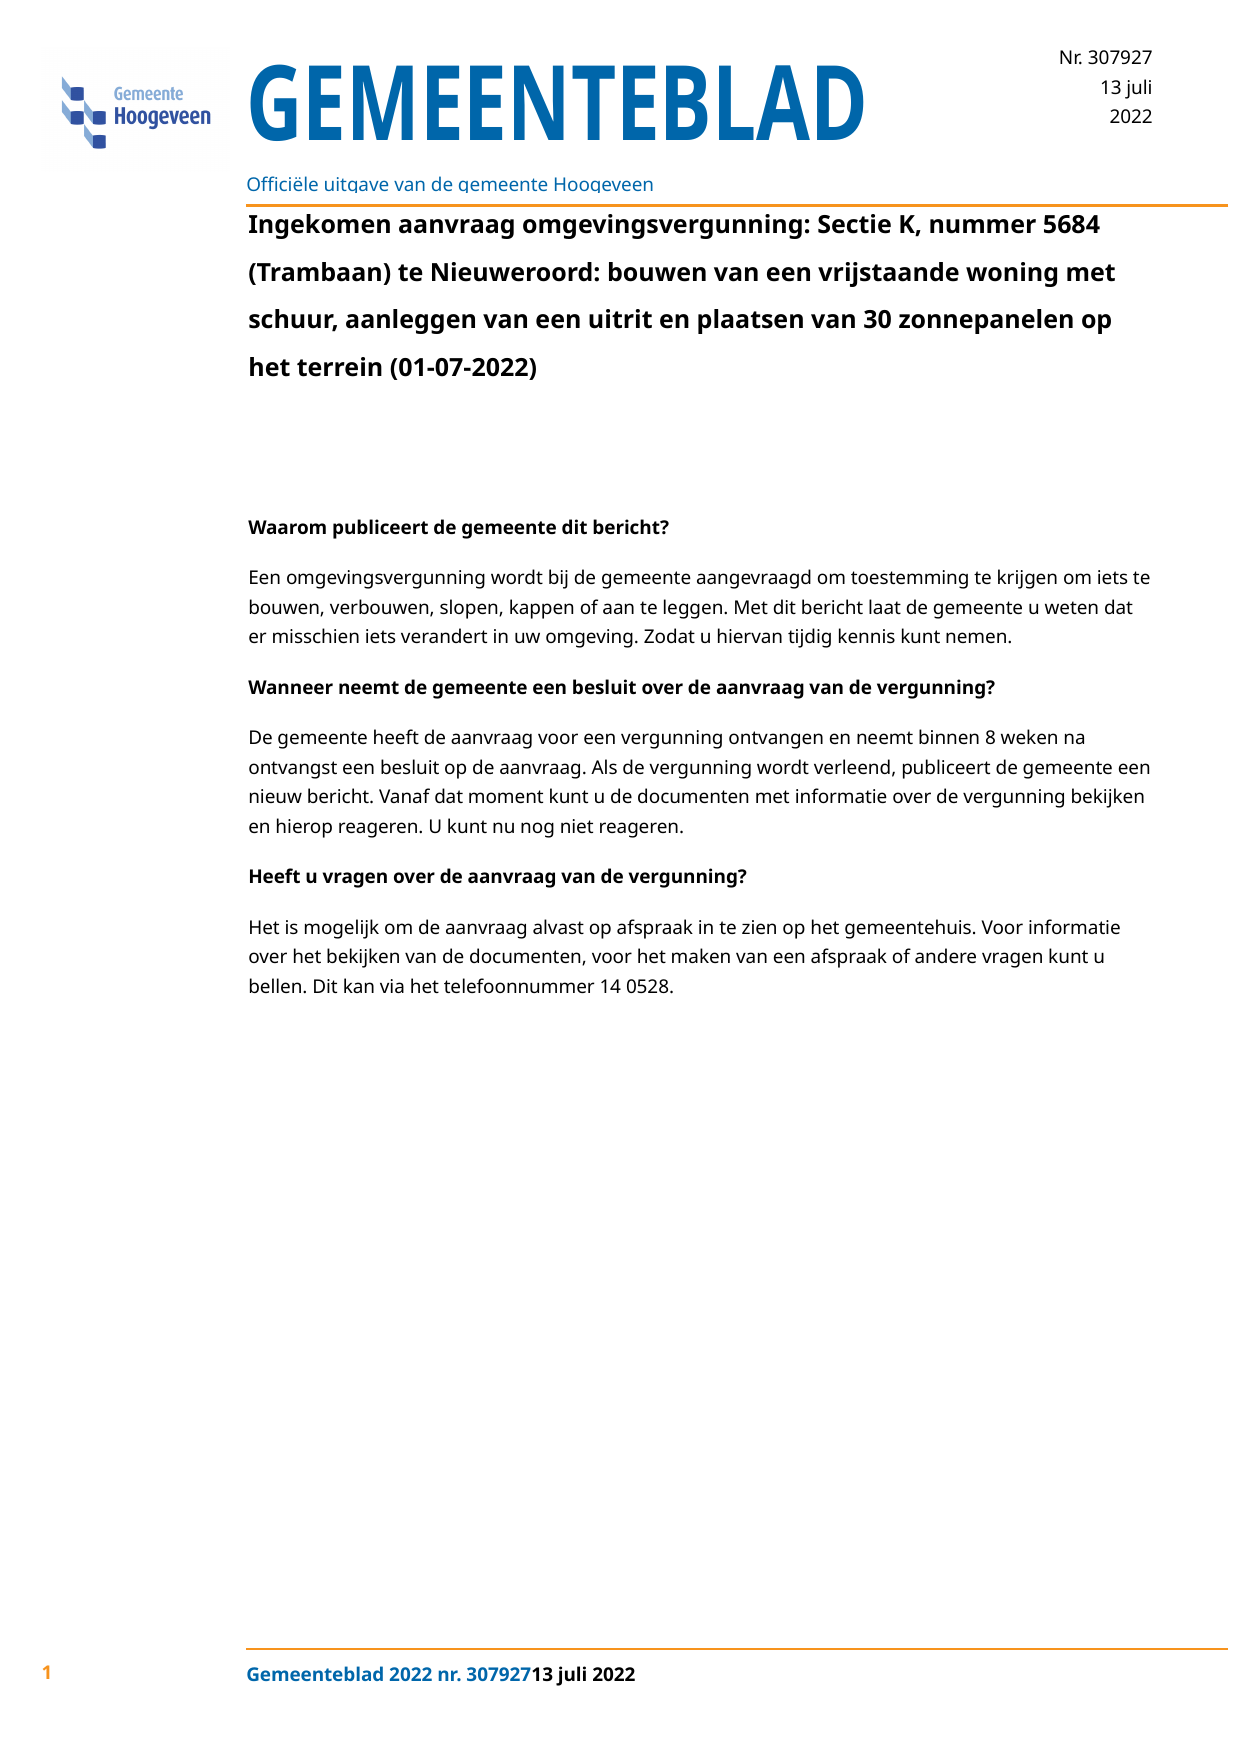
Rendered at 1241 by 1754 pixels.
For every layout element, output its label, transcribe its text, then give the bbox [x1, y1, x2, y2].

text Een omgevingsvergunning wordt bij de gemeente aangevraagd om toestemming te krijgen om iets te bouwen, verbouwen, slopen, kappen of aan te leggen. Met dit bericht laat de gemeente u weten dat er misschien iets verandert in uw omgeving. Zodat u hiervan tijdig kennis kunt nemen. [248, 564, 1152, 649]
text Waarom publiceert de gemeente dit bericht? [248, 514, 1152, 540]
text Ingekomen aanvraag omgevingsvergunning: Sectie K, nummer 5684 (Trambaan) te Nieuweroord: bouwen van een vrijstaande woning met schuur, aanleggen van een uitrit en plaatsen van 30 zonnepanelen op het terrein (01-07-2022) [248, 207, 1152, 384]
text De gemeente heeft de aanvraag voor een vergunning ontvangen en neemt binnen 8 weken na ontvangst een besluit op de aanvraag. Als de vergunning wordt verleend, publiceert de gemeente een nieuw bericht. Vanaf dat moment kunt u de documenten met informatie over de vergunning bekijken en hierop reageren. U kunt nu nog niet reageren. [248, 724, 1152, 839]
text Heeft u vragen over de aanvraag van de vergunning? [248, 863, 1152, 889]
picture [41, 47, 231, 172]
text Wanneer neemt de gemeente een besluit over de aanvraag van de vergunning? [248, 674, 1152, 700]
text Het is mogelijk om de aanvraag alvast op afspraak in te zien op het gemeentehuis. Voor informatie over het bekijken van de documenten, voor het maken van een afspraak of andere vragen kunt u bellen. Dit kan via het telefoonnummer 14 0528. [248, 914, 1152, 999]
